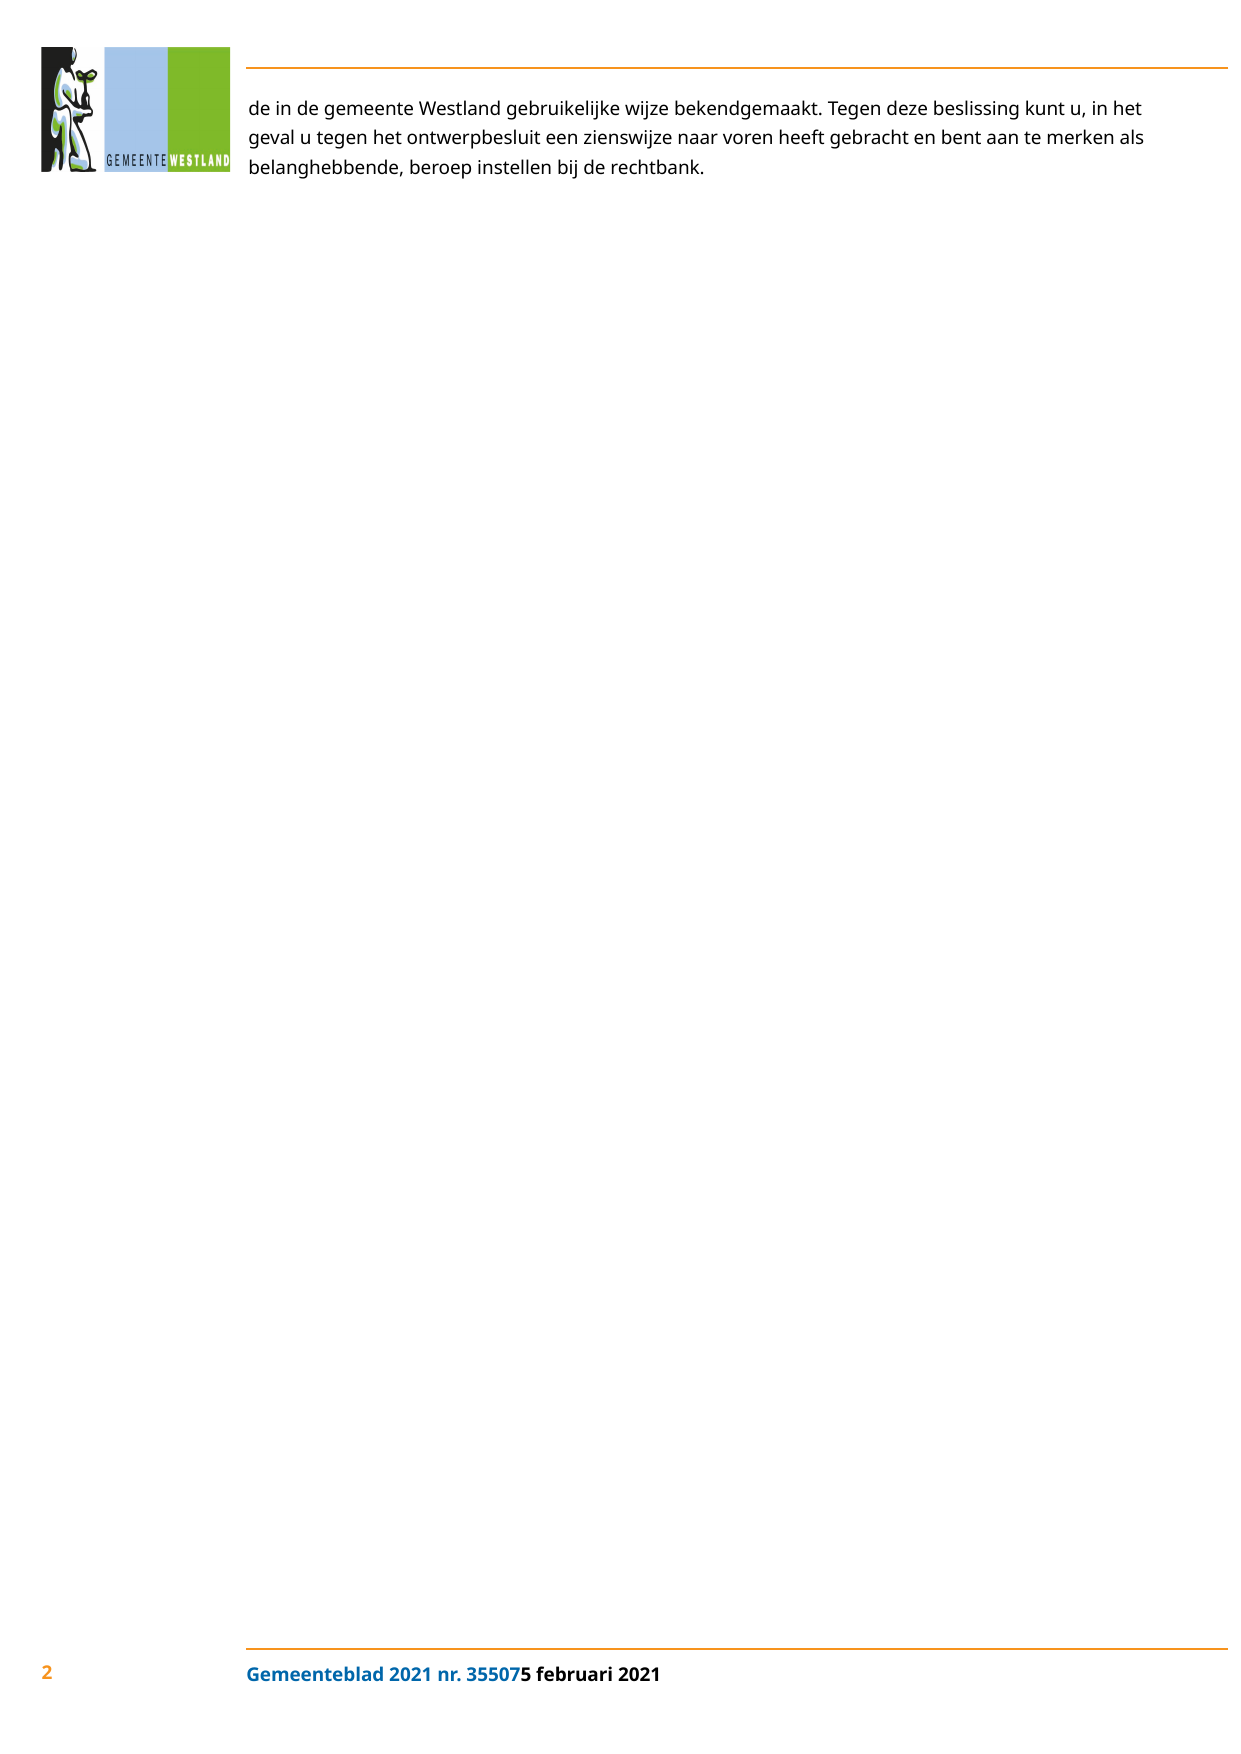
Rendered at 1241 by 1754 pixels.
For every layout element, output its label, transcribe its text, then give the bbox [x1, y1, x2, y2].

picture [41, 47, 231, 172]
text de in de gemeente Westland gebruikelijke wijze bekendgemaakt. Tegen deze beslissing kunt u, in het geval u tegen het ontwerpbesluit een zienswijze naar voren heeft gebracht en bent aan te merken als belanghebbende, beroep instellen bij de rechtbank. [248, 95, 1152, 180]
